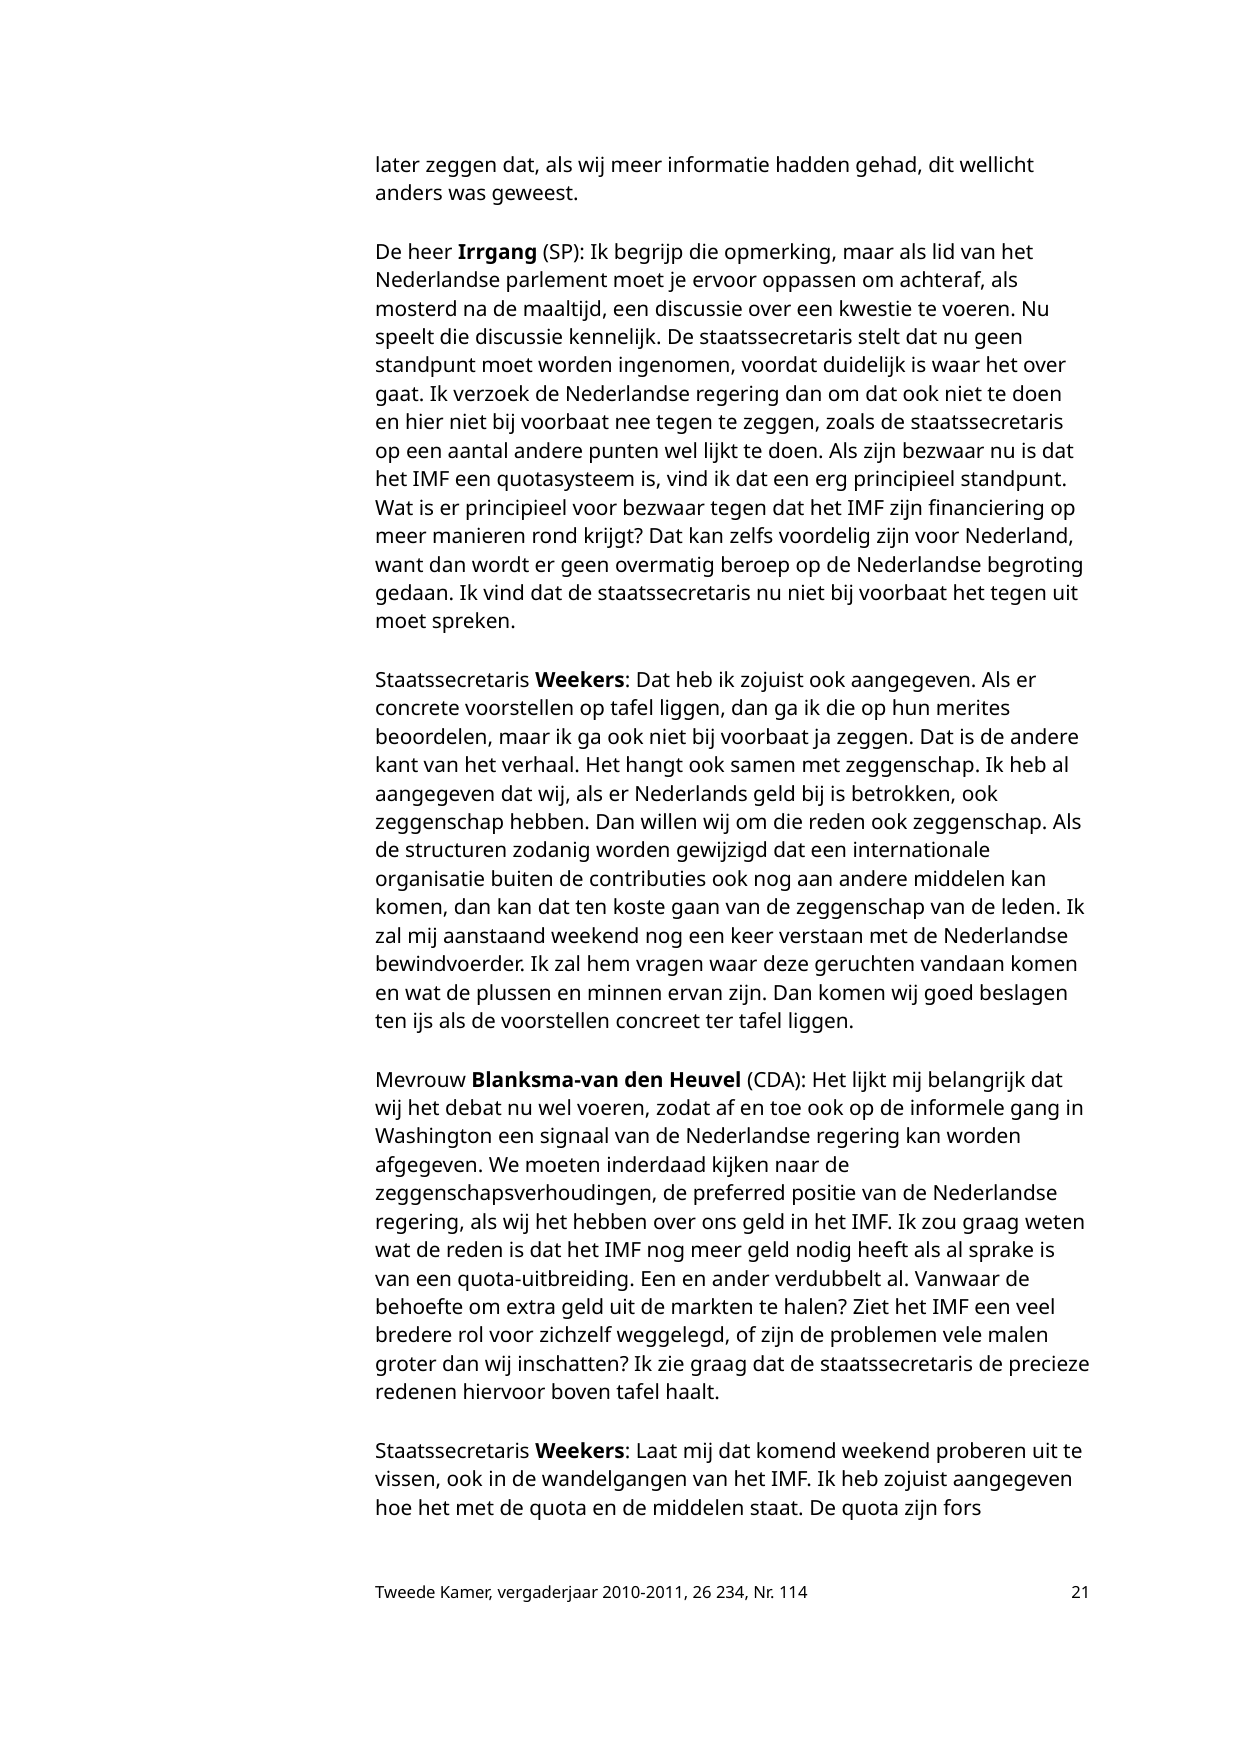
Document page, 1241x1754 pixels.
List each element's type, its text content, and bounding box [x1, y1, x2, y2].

text Mevrouw Blanksma-van den Heuvel (CDA): Het lijkt mij belangrijk dat wij het debat nu wel voeren, zodat af en toe ook op de informele gang in Washington een signaal van de Nederlandse regering kan worden afgegeven. We moeten inderdaad kijken naar de zeggenschapsverhoudingen, de preferred positie van de Nederlandse regering, als wij het hebben over ons geld in het IMF. Ik zou graag weten wat de reden is dat het IMF nog meer geld nodig heeft als al sprake is van een quota-uitbreiding. Een en ander verdubbelt al. Vanwaar de behoefte om extra geld uit de markten te halen? Ziet het IMF een veel bredere rol voor zichzelf weggelegd, of zijn de problemen vele malen groter dan wij inschatten? Ik zie graag dat de staatssecretaris de precieze redenen hiervoor boven tafel haalt. [375, 1065, 1090, 1406]
text later zeggen dat, als wij meer informatie hadden gehad, dit wellicht anders was geweest. [375, 150, 1090, 207]
text Staatssecretaris Weekers: Dat heb ik zojuist ook aangegeven. Als er concrete voorstellen op tafel liggen, dan ga ik die op hun merites beoordelen, maar ik ga ook niet bij voorbaat ja zeggen. Dat is de andere kant van het verhaal. Het hangt ook samen met zeggenschap. Ik heb al aangegeven dat wij, als er Nederlands geld bij is betrokken, ook zeggenschap hebben. Dan willen wij om die reden ook zeggenschap. Als de structuren zodanig worden gewijzigd dat een internationale organisatie buiten de contributies ook nog aan andere middelen kan komen, dan kan dat ten koste gaan van de zeggenschap van de leden. Ik zal mij aanstaand weekend nog een keer verstaan met de Nederlandse bewindvoerder. Ik zal hem vragen waar deze geruchten vandaan komen en wat de plussen en minnen ervan zijn. Dan komen wij goed beslagen ten ijs als de voorstellen concreet ter tafel liggen. [375, 665, 1090, 1035]
text Staatssecretaris Weekers: Laat mij dat komend weekend proberen uit te vissen, ook in de wandelgangen van het IMF. Ik heb zojuist aangegeven hoe het met de quota en de middelen staat. De quota zijn fors [375, 1436, 1090, 1521]
text De heer Irrgang (SP): Ik begrijp die opmerking, maar als lid van het Nederlandse parlement moet je ervoor oppassen om achteraf, als mosterd na de maaltijd, een discussie over een kwestie te voeren. Nu speelt die discussie kennelijk. De staatssecretaris stelt dat nu geen standpunt moet worden ingenomen, voordat duidelijk is waar het over gaat. Ik verzoek de Nederlandse regering dan om dat ook niet te doen en hier niet bij voorbaat nee tegen te zeggen, zoals de staatssecretaris op een aantal andere punten wel lijkt te doen. Als zijn bezwaar nu is dat het IMF een quotasysteem is, vind ik dat een erg principieel standpunt. Wat is er principieel voor bezwaar tegen dat het IMF zijn financiering op meer manieren rond krijgt? Dat kan zelfs voordelig zijn voor Nederland, want dan wordt er geen overmatig beroep op de Nederlandse begroting gedaan. Ik vind dat de staatssecretaris nu niet bij voorbaat het tegen uit moet spreken. [375, 237, 1090, 635]
